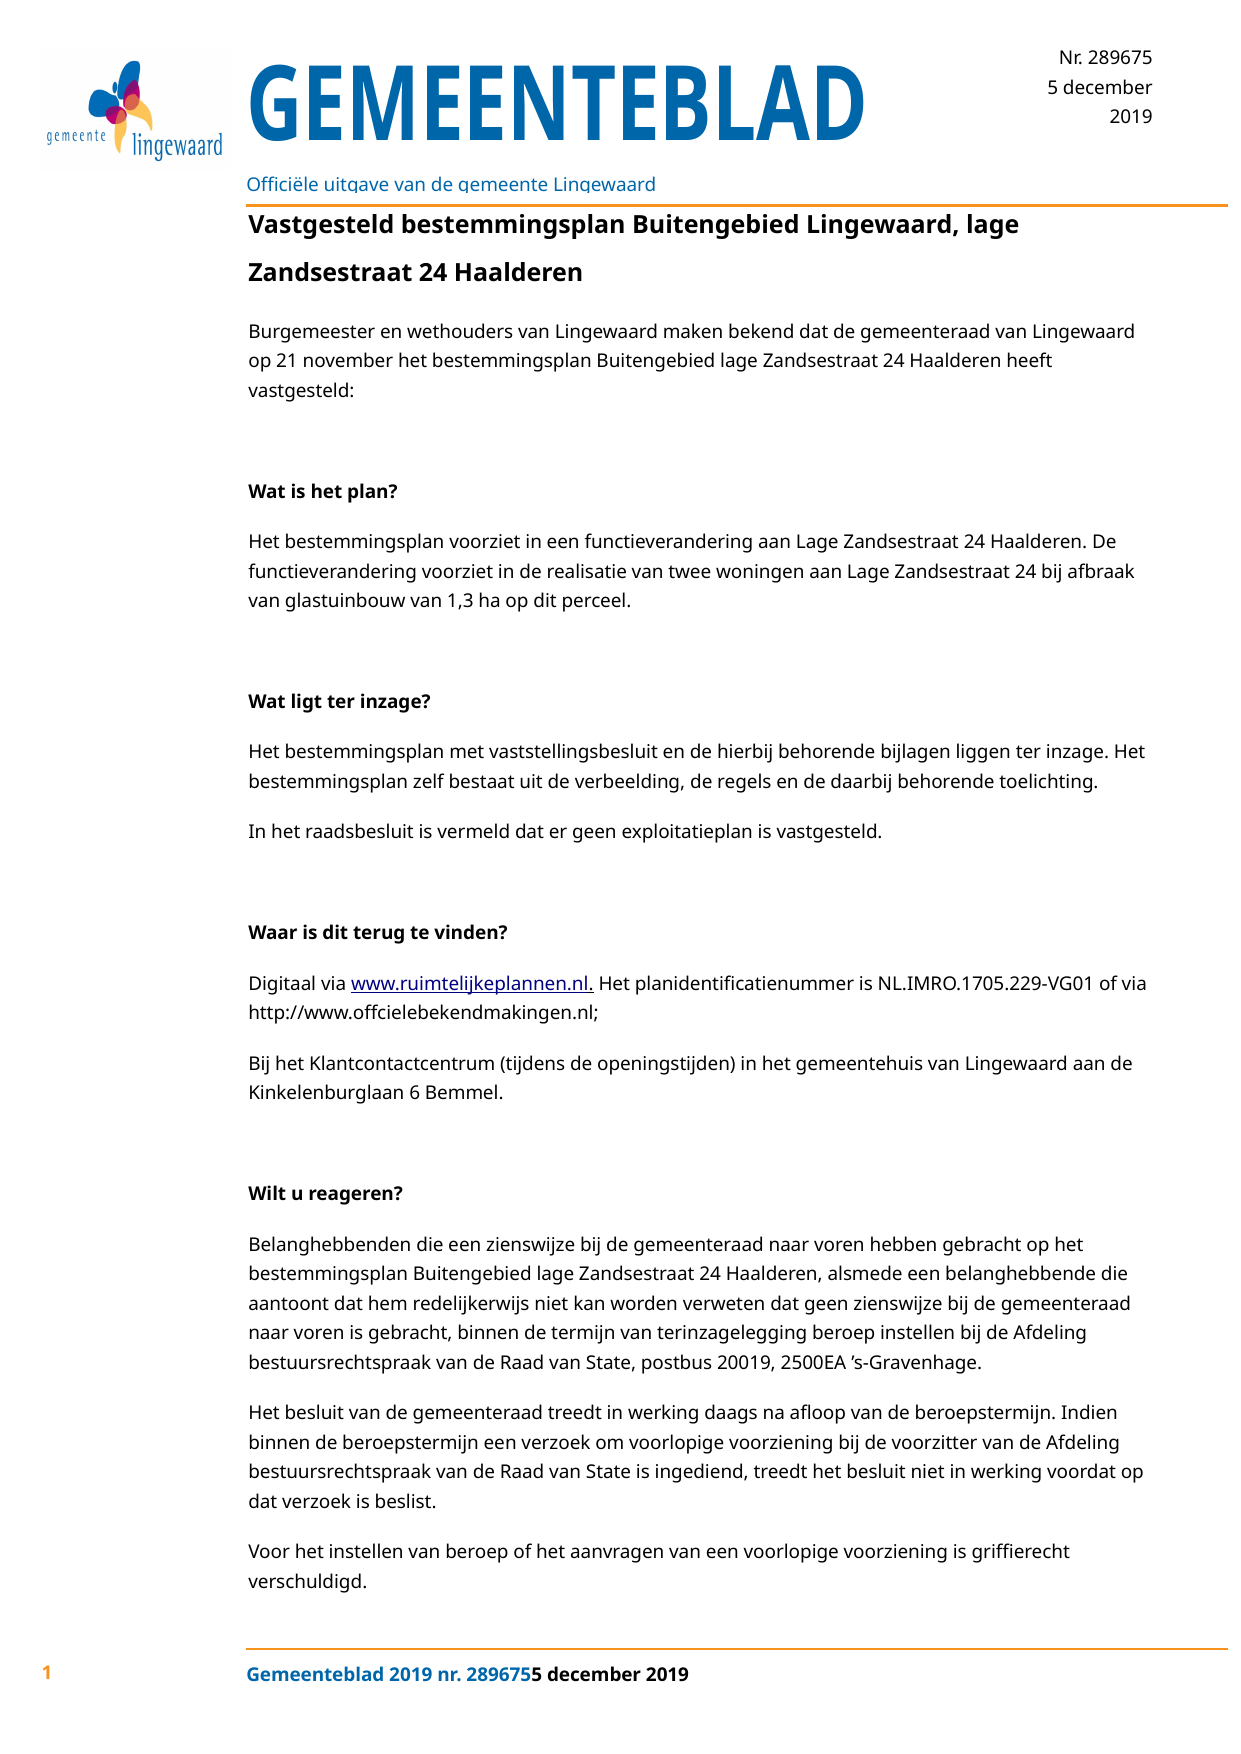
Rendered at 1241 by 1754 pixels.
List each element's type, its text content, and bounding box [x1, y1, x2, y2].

text Vastgesteld bestemmingsplan Buitengebied Lingewaard, lage Zandsestraat 24 Haalderen [248, 207, 1152, 288]
picture [41, 47, 231, 172]
text Digitaal via www.ruimtelijkeplannen.nl. Het planidentificatienummer is NL.IMRO.1705.229-VG01 of via http://www.offcielebekendmakingen.nl; [248, 970, 1152, 1025]
text In het raadsbesluit is vermeld dat er geen exploitatieplan is vastgesteld. [248, 819, 1152, 844]
text Wat ligt ter inzage? [248, 688, 1152, 714]
text Burgemeester en wethouders van Lingewaard maken bekend dat de gemeenteraad van Lingewaard op 21 november het bestemmingsplan Buitengebied lage Zandsestraat 24 Haalderen heeft vastgesteld: [248, 318, 1152, 403]
text Het bestemmingsplan met vaststellingsbesluit en de hierbij behorende bijlagen liggen ter inzage. Het bestemmingsplan zelf bestaat uit de verbeelding, de regels en de daarbij behorende toelichting. [248, 739, 1152, 794]
text Waar is dit terug te vinden? [248, 919, 1152, 945]
text Het bestemmingsplan voorziet in een functieverandering aan Lage Zandsestraat 24 Haalderen. De functieverandering voorziet in de realisatie van twee woningen aan Lage Zandsestraat 24 bij afbraak van glastuinbouw van 1,3 ha op dit perceel. [248, 528, 1152, 613]
text Wat is het plan? [248, 478, 1152, 504]
text Bij het Klantcontactcentrum (tijdens de openingstijden) in het gemeentehuis van Lingewaard aan de Kinkelenburglaan 6 Bemmel. [248, 1050, 1152, 1105]
text Voor het instellen van beroep of het aanvragen van een voorlopige voorziening is griffierecht verschuldigd. [248, 1539, 1152, 1594]
text Het besluit van de gemeenteraad treedt in werking daags na afloop van de beroepstermijn. Indien binnen de beroepstermijn een verzoek om voorlopige voorziening bij de voorzitter van de Afdeling bestuursrechtspraak van de Raad van State is ingediend, treedt het besluit niet in werking voordat op dat verzoek is beslist. [248, 1399, 1152, 1514]
text Wilt u reageren? [248, 1180, 1152, 1206]
text Belanghebbenden die een zienswijze bij de gemeenteraad naar voren hebben gebracht op het bestemmingsplan Buitengebied lage Zandsestraat 24 Haalderen, alsmede een belanghebbende die aantoont dat hem redelijkerwijs niet kan worden verweten dat geen zienswijze bij de gemeenteraad naar voren is gebracht, binnen de termijn van terinzagelegging beroep instellen bij de Afdeling bestuursrechtspraak van de Raad van State, postbus 20019, 2500EA ’s-Gravenhage. [248, 1231, 1152, 1375]
